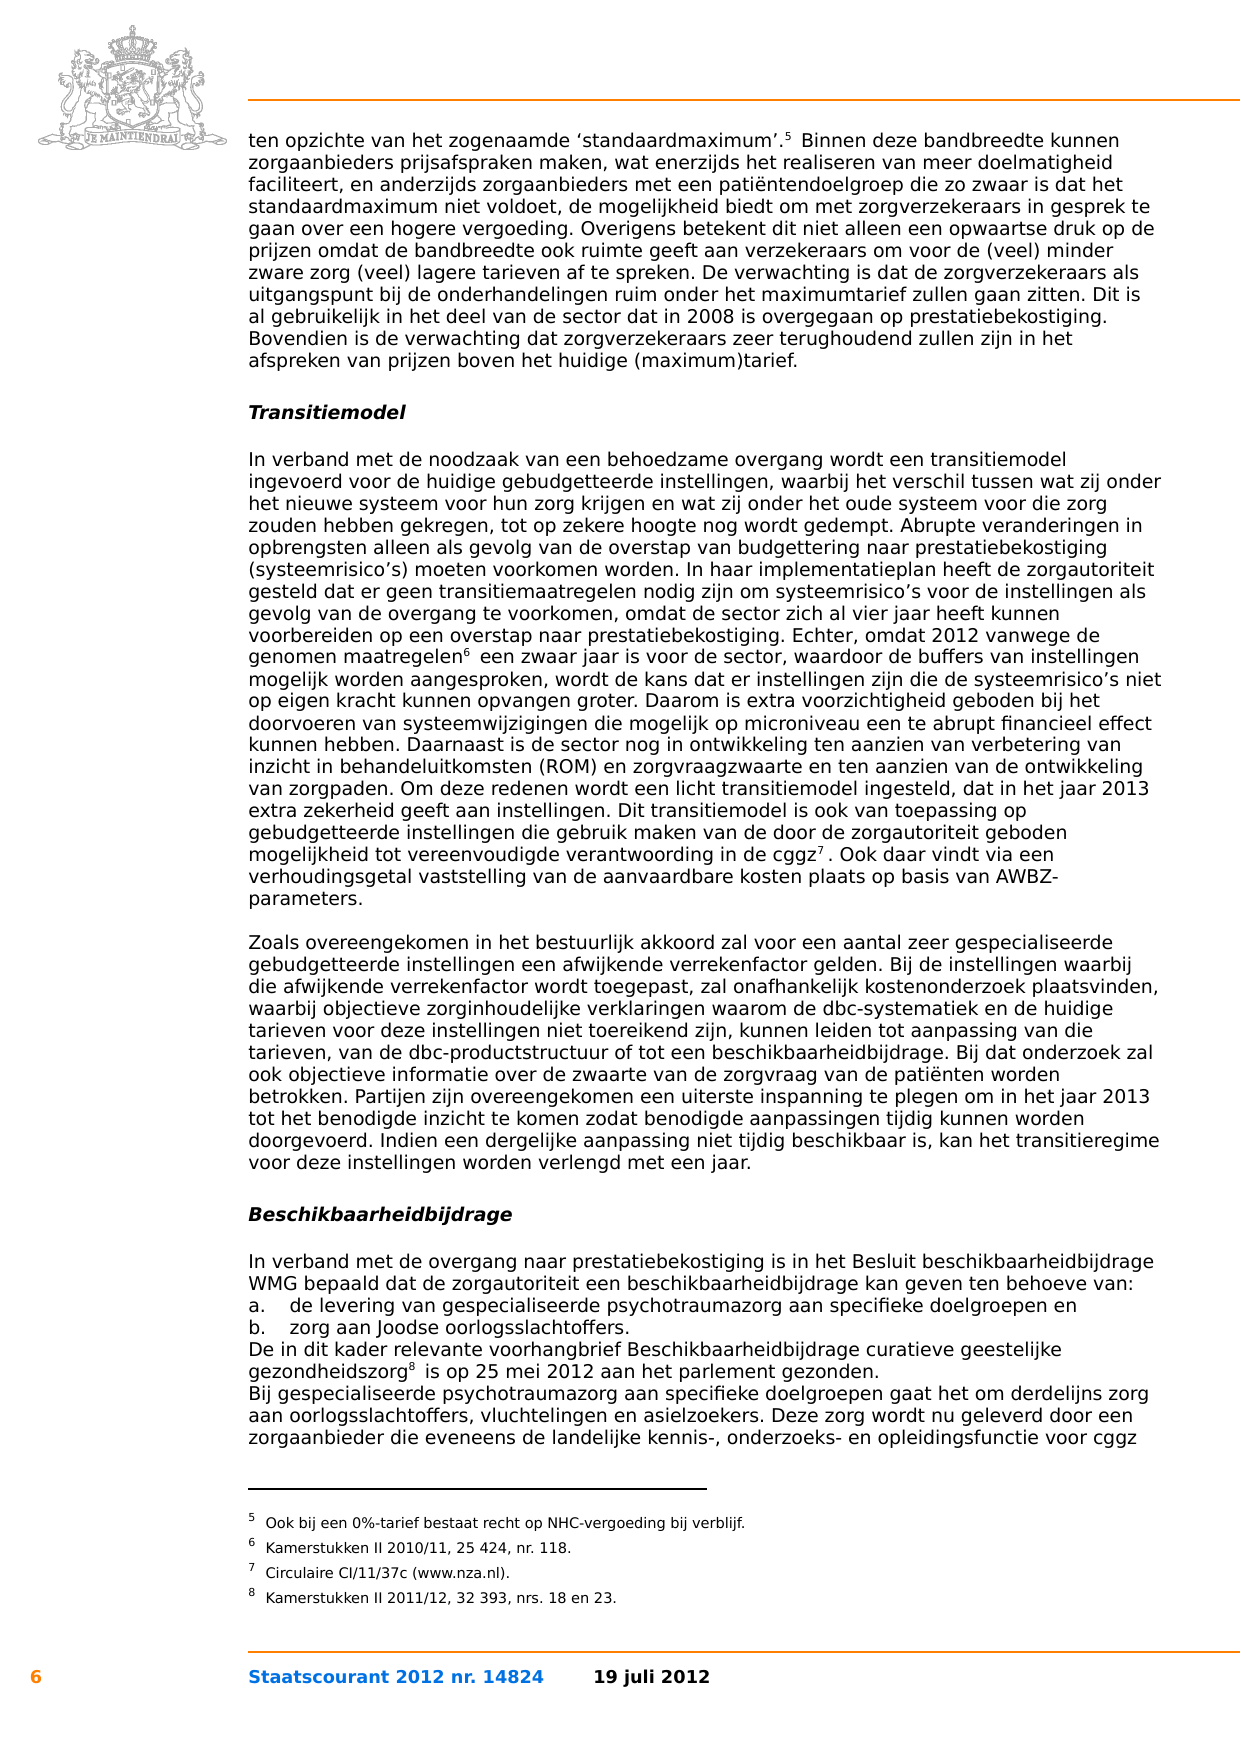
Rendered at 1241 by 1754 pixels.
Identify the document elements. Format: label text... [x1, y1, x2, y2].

text a. de levering van gespecialiseerde psychotraumazorg aan specifieke doelgroepen en [248, 1295, 1163, 1317]
text Zoals overeengekomen in het bestuurlijk akkoord zal voor een aantal zeer gespecialiseerde gebudgetteerde instellingen een afwijkende verrekenfactor gelden. Bij de instellingen waarbij die afwijkende verrekenfactor wordt toegepast, zal onafhankelijk kostenonderzoek plaatsvinden, waarbij objectieve zorginhoudelijke verklaringen waarom de dbc-systematiek en de huidige tarieven voor deze instellingen niet toereikend zijn, kunnen leiden tot aanpassing van die tarieven, van de dbc-productstructuur of tot een beschikbaarheidbijdrage. Bij dat onderzoek zal ook objectieve informatie over de zwaarte van de zorgvraag van de patiënten worden betrokken. Partijen zijn overeengekomen een uiterste inspanning te plegen om in het jaar 2013 tot het benodigde inzicht te komen zodat benodigde aanpassingen tijdig kunnen worden doorgevoerd. Indien een dergelijke aanpassing niet tijdig beschikbaar is, kan het transitieregime voor deze instellingen worden verlengd met een jaar. [248, 932, 1163, 1174]
text In verband met de noodzaak van een behoedzame overgang wordt een transitiemodel ingevoerd voor de huidige gebudgetteerde instellingen, waarbij het verschil tussen wat zij onder het nieuwe systeem voor hun zorg krijgen en wat zij onder het oude systeem voor die zorg zouden hebben gekregen, tot op zekere hoogte nog wordt gedempt. Abrupte veranderingen in opbrengsten alleen als gevolg van de overstap van budgettering naar prestatiebekostiging (systeemrisico’s) moeten voorkomen worden. In haar implementatieplan heeft de zorgautoriteit gesteld dat er geen transitiemaatregelen nodig zijn om systeemrisico’s voor de instellingen als gevolg van de overgang te voorkomen, omdat de sector zich al vier jaar heeft kunnen voorbereiden op een overstap naar prestatiebekostiging. Echter, omdat 2012 vanwege de genomen maatregelen een zwaar jaar is voor de sector, waardoor de buffers van instellingen mogelijk worden aangesproken, wordt de kans dat er instellingen zijn die de systeemrisico’s niet op eigen kracht kunnen opvangen groter. Daarom is extra voorzichtigheid geboden bij het doorvoeren van systeemwijzigingen die mogelijk op microniveau een te abrupt financieel effect kunnen hebben. Daarnaast is de sector nog in ontwikkeling ten aanzien van verbetering van inzicht in behandeluitkomsten (ROM) en zorgvraagzwaarte en ten aanzien van de ontwikkeling van zorgpaden. Om deze redenen wordt een licht transitiemodel ingesteld, dat in het jaar 2013 extra zekerheid geeft aan instellingen. Dit transitiemodel is ook van toepassing op gebudgetteerde instellingen die gebruik maken van de door de zorgautoriteit geboden mogelijkheid tot vereenvoudigde verantwoording in de cggz. Ook daar vindt via een verhoudingsgetal vaststelling van de aanvaardbare kosten plaats op basis van AWBZ-parameters. [248, 449, 1163, 910]
text De in dit kader relevante voorhangbrief Beschikbaarheidbijdrage curatieve geestelijke gezondheidszorg is op 25 mei 2012 aan het parlement gezonden. [248, 1339, 1163, 1383]
text Kamerstukken II 2010/11, 25 424, nr. 118. [248, 1536, 1163, 1558]
text Bij gespecialiseerde psychotraumazorg aan specifieke doelgroepen gaat het om derdelijns zorg aan oorlogsslachtoffers, vluchtelingen en asielzoekers. Deze zorg wordt nu geleverd door een zorgaanbieder die eveneens de landelijke kennis-, onderzoeks- en opleidingsfunctie voor cggz [248, 1383, 1163, 1449]
text ten opzichte van het zogenaamde ‘standaardmaximum’. Binnen deze bandbreedte kunnen zorgaanbieders prijsafspraken maken, wat enerzijds het realiseren van meer doelmatigheid faciliteert, en anderzijds zorgaanbieders met een patiëntendoelgroep die zo zwaar is dat het standaardmaximum niet voldoet, de mogelijkheid biedt om met zorgverzekeraars in gesprek te gaan over een hogere vergoeding. Overigens betekent dit niet alleen een opwaartse druk op de prijzen omdat de bandbreedte ook ruimte geeft aan verzekeraars om voor de (veel) minder zware zorg (veel) lagere tarieven af te spreken. De verwachting is dat de zorgverzekeraars als uitgangspunt bij de onderhandelingen ruim onder het maximumtarief zullen gaan zitten. Dit is al gebruikelijk in het deel van de sector dat in 2008 is overgegaan op prestatiebekostiging. Bovendien is de verwachting dat zorgverzekeraars zeer terughoudend zullen zijn in het afspreken van prijzen boven het huidige (maximum)tarief. [248, 130, 1163, 372]
subtitle Transitiemodel [248, 402, 1163, 424]
text In verband met de overgang naar prestatiebekostiging is in het Besluit beschikbaarheidbijdrage WMG bepaald dat de zorgautoriteit een beschikbaarheidbijdrage kan geven ten behoeve van: [248, 1251, 1163, 1295]
text b. zorg aan Joodse oorlogsslachtoffers. [248, 1317, 1163, 1339]
picture [38, 25, 227, 150]
text Kamerstukken II 2011/12, 32 393, nrs. 18 en 23. [248, 1586, 1163, 1608]
text Circulaire CI/11/37c (www.nza.nl). [248, 1561, 1163, 1583]
text Ook bij een 0%-tarief bestaat recht op NHC-vergoeding bij verblijf. [248, 1511, 1163, 1533]
subtitle Beschikbaarheidbijdrage [248, 1204, 1163, 1226]
